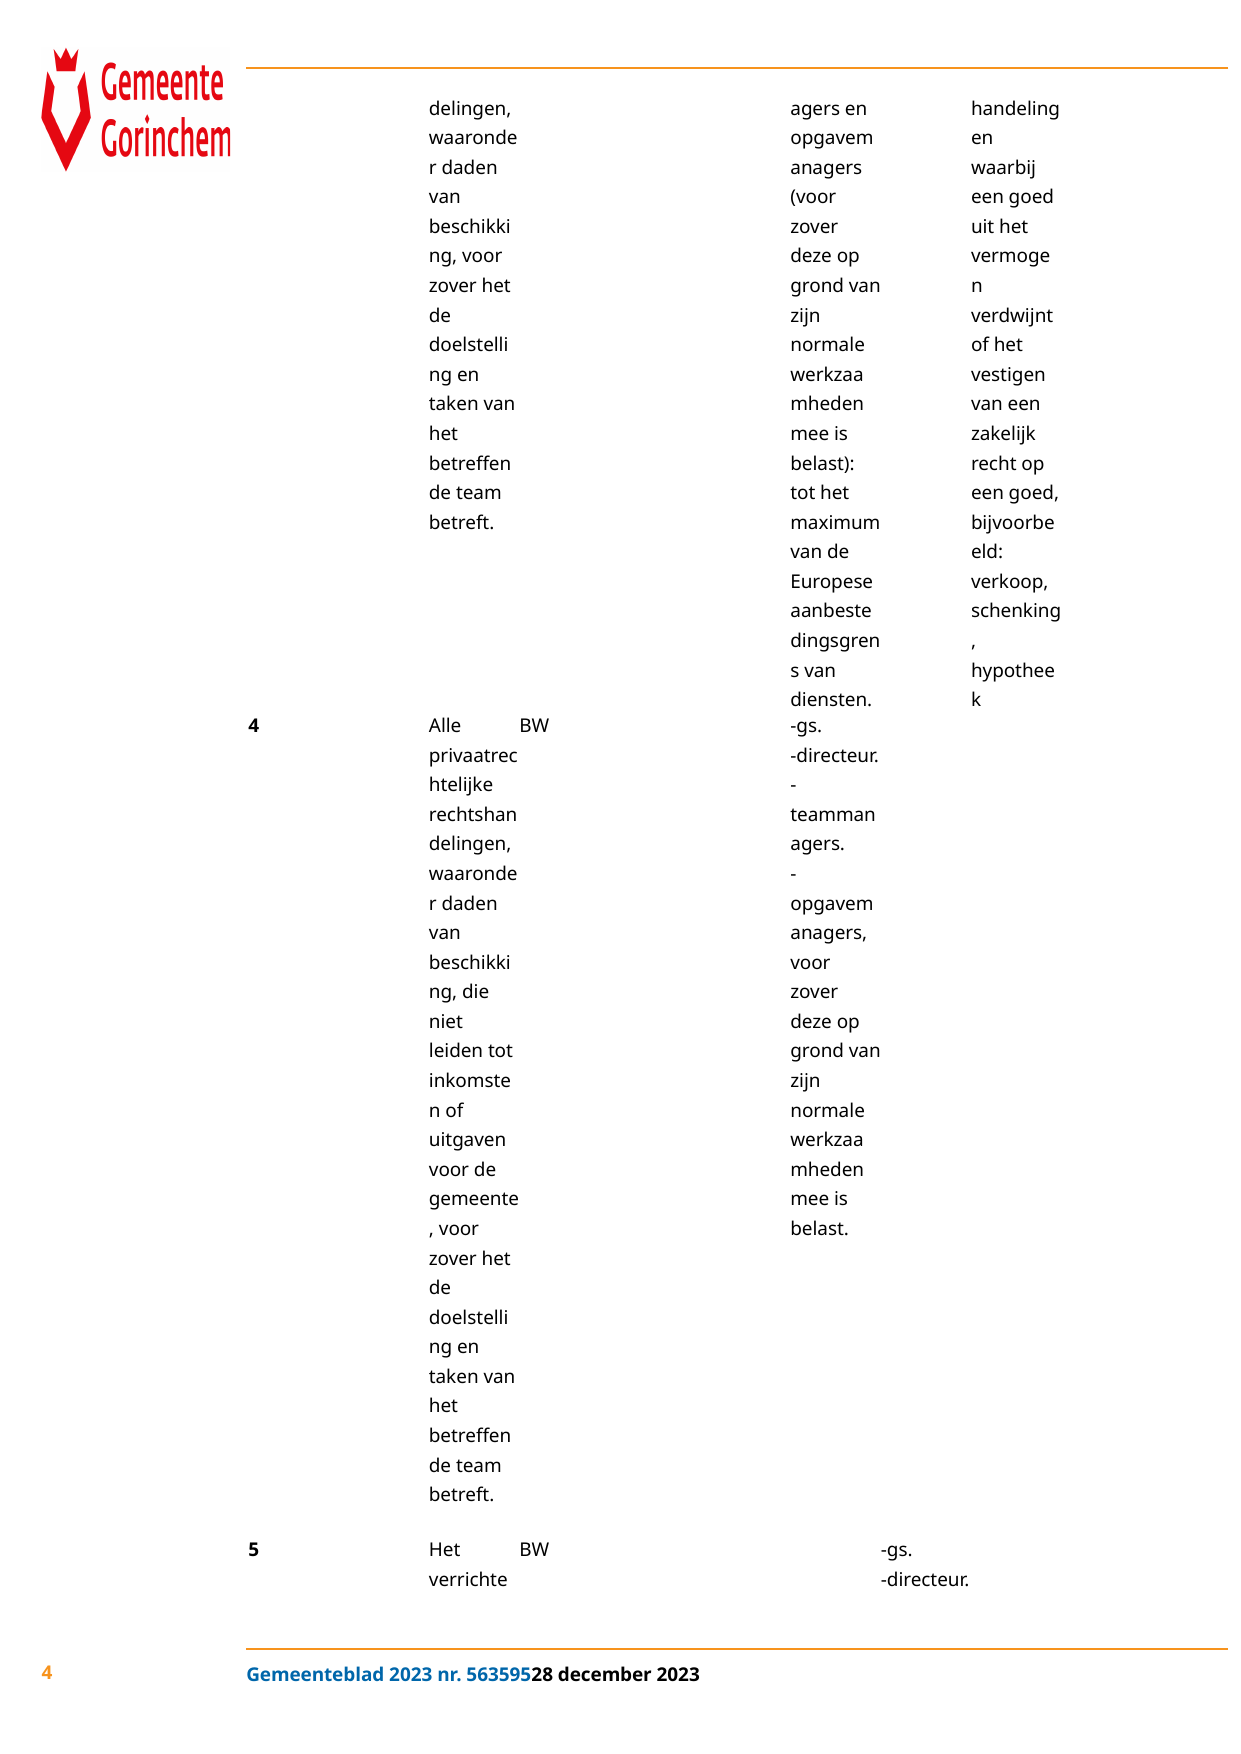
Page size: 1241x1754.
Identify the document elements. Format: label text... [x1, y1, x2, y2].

table_cell [519, 95, 609, 712]
table_cell [881, 95, 971, 712]
table_cell [700, 712, 790, 1537]
table_cell -gs. -directeur. -teammanagers. -opgavemanagers, voor zover deze op grond van zijn normale werkzaamheden mee is belast. [790, 712, 881, 1537]
table_cell [1061, 1537, 1152, 1592]
table_cell [790, 1537, 881, 1592]
table_cell [338, 712, 429, 1537]
table_cell BW [519, 712, 609, 1537]
picture [41, 47, 231, 172]
table_cell 4 [248, 712, 338, 1537]
table_cell [700, 95, 790, 712]
table_cell delingen, waaronder daden van beschikking, voor zover het de doelstelling en taken van het betreffende team betreft. [429, 95, 519, 712]
table_cell [971, 712, 1061, 1537]
table_cell [1061, 712, 1152, 1537]
table_cell [338, 95, 429, 712]
table_cell Alle privaatrechtelijke rechtshandelingen, waaronder daden van beschikking, die niet leiden tot inkomsten of uitgaven voor de gemeente, voor zover het de doelstelling en taken van het betreffende team betreft. [429, 712, 519, 1537]
table_cell [248, 95, 338, 712]
table_cell [881, 712, 971, 1537]
table_cell [609, 1537, 700, 1592]
table_cell [1061, 95, 1152, 712]
table_cell BW [519, 1537, 609, 1592]
table_cell [609, 712, 700, 1537]
table_cell 5 [248, 1537, 338, 1592]
table_cell -gs. -directeur. [881, 1537, 971, 1592]
table_cell Het verrichte [429, 1537, 519, 1592]
table_cell agers en opgavemanagers (voor zover deze op grond van zijn normale werkzaamheden mee is belast): tot het maximum van de Europese aanbestedingsgrens van diensten. [790, 95, 881, 712]
table_cell [971, 1537, 1061, 1592]
table_cell [338, 1537, 429, 1592]
table_cell handelingen waarbij een goed uit het vermogen verdwijnt of het vestigen van een zakelijk recht op een goed, bijvoorbeeld: verkoop, schenking, hypotheek [971, 95, 1061, 712]
table_cell [700, 1537, 790, 1592]
table_cell [609, 95, 700, 712]
